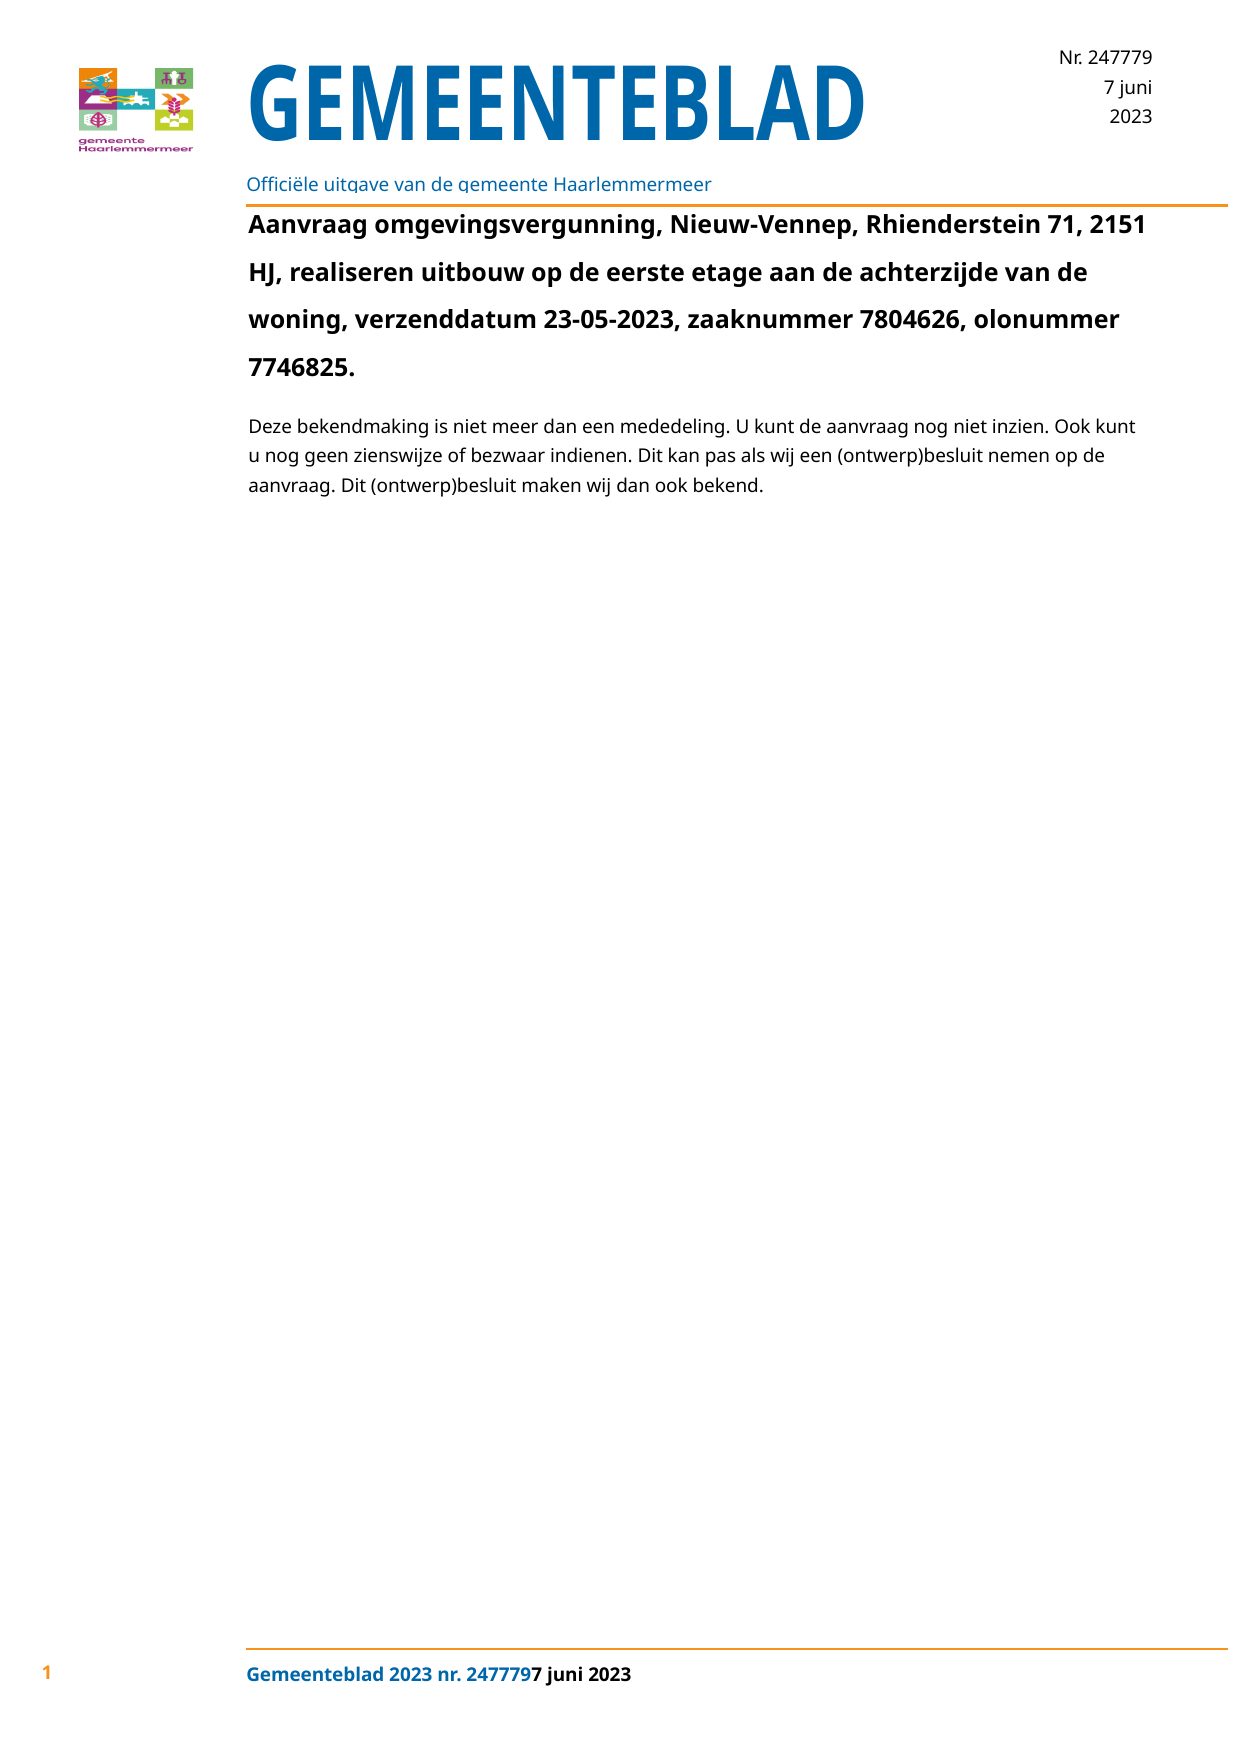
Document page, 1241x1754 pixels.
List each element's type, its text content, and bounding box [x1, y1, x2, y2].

picture [41, 47, 231, 172]
text Deze bekendmaking is niet meer dan een mededeling. U kunt de aanvraag nog niet inzien. Ook kunt u nog geen zienswijze of bezwaar indienen. Dit kan pas als wij een (ontwerp)besluit nemen op de aanvraag. Dit (ontwerp)besluit maken wij dan ook bekend. [248, 413, 1152, 498]
text Aanvraag omgevingsvergunning, Nieuw-Vennep, Rhienderstein 71, 2151 HJ, realiseren uitbouw op de eerste etage aan de achterzijde van de woning, verzenddatum 23-05-2023, zaaknummer 7804626, olonummer 7746825. [248, 207, 1152, 384]
